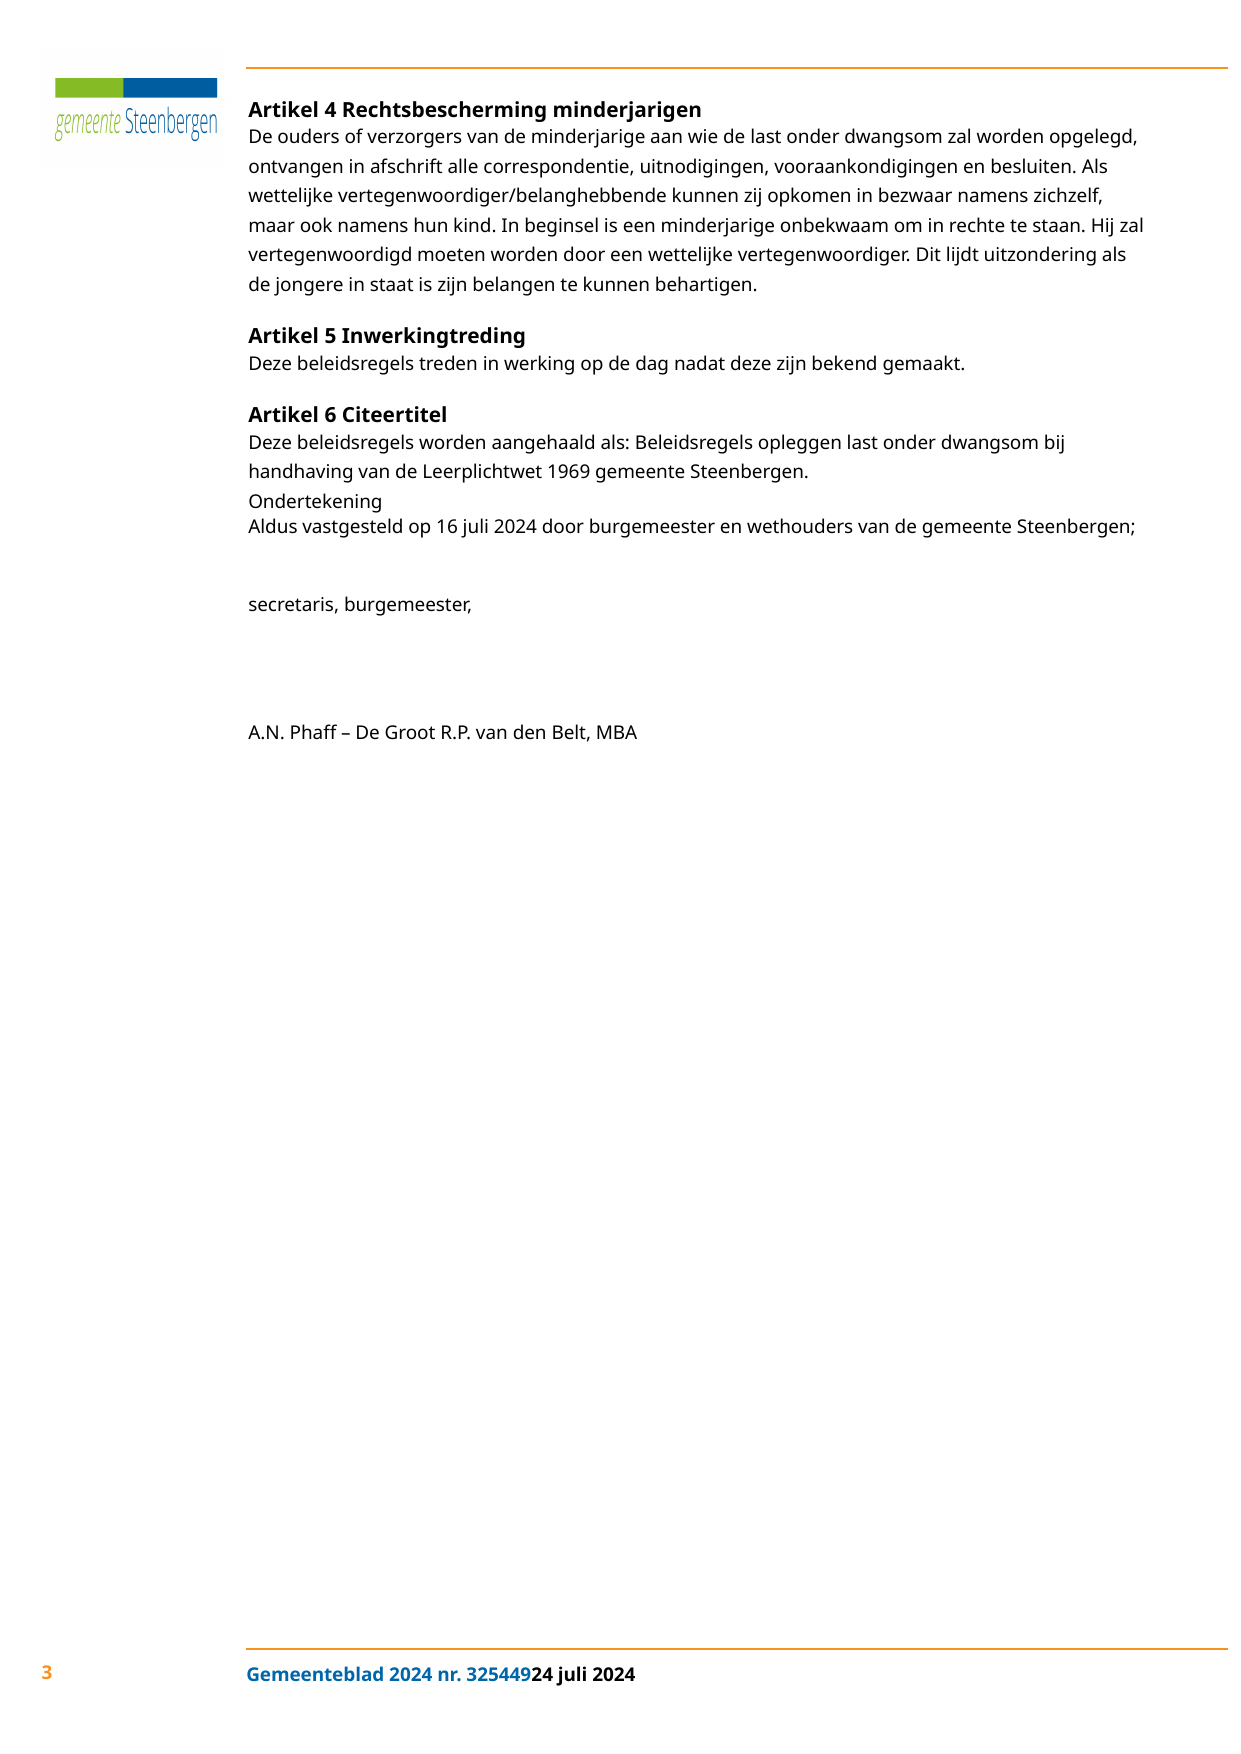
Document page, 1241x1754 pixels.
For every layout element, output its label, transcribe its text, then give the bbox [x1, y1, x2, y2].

text A.N. Phaff – De Groot R.P. van den Belt, MBA [248, 719, 1152, 745]
text De ouders of verzorgers van de minderjarige aan wie de last onder dwangsom zal worden opgelegd, ontvangen in afschrift alle correspondentie, uitnodigingen, vooraankondigingen en besluiten. Als wettelijke vertegenwoordiger/belanghebbende kunnen zij opkomen in bezwaar namens zichzelf, maar ook namens hun kind. In beginsel is een minderjarige onbekwaam om in rechte te staan. Hij zal vertegenwoordigd moeten worden door een wettelijke vertegenwoordiger. Dit lijdt uitzondering als de jongere in staat is zijn belangen te kunnen behartigen. [248, 123, 1152, 297]
picture [41, 47, 231, 172]
text Artikel 6 Citeertitel [248, 400, 1152, 429]
text Ondertekening [248, 488, 1152, 514]
text Aldus vastgesteld op 16 juli 2024 door burgemeester en wethouders van de gemeente Steenbergen; [248, 514, 1152, 539]
text secretaris, burgemeester, [248, 591, 1152, 617]
text Artikel 5 Inwerkingtreding [248, 322, 1152, 350]
text Deze beleidsregels treden in werking op de dag nadat deze zijn bekend gemaakt. [248, 350, 1152, 376]
text Deze beleidsregels worden aangehaald als: Beleidsregels opleggen last onder dwangsom bij handhaving van de Leerplichtwet 1969 gemeente Steenbergen. [248, 429, 1152, 484]
text Artikel 4 Rechtsbescherming minderjarigen [248, 95, 1152, 123]
